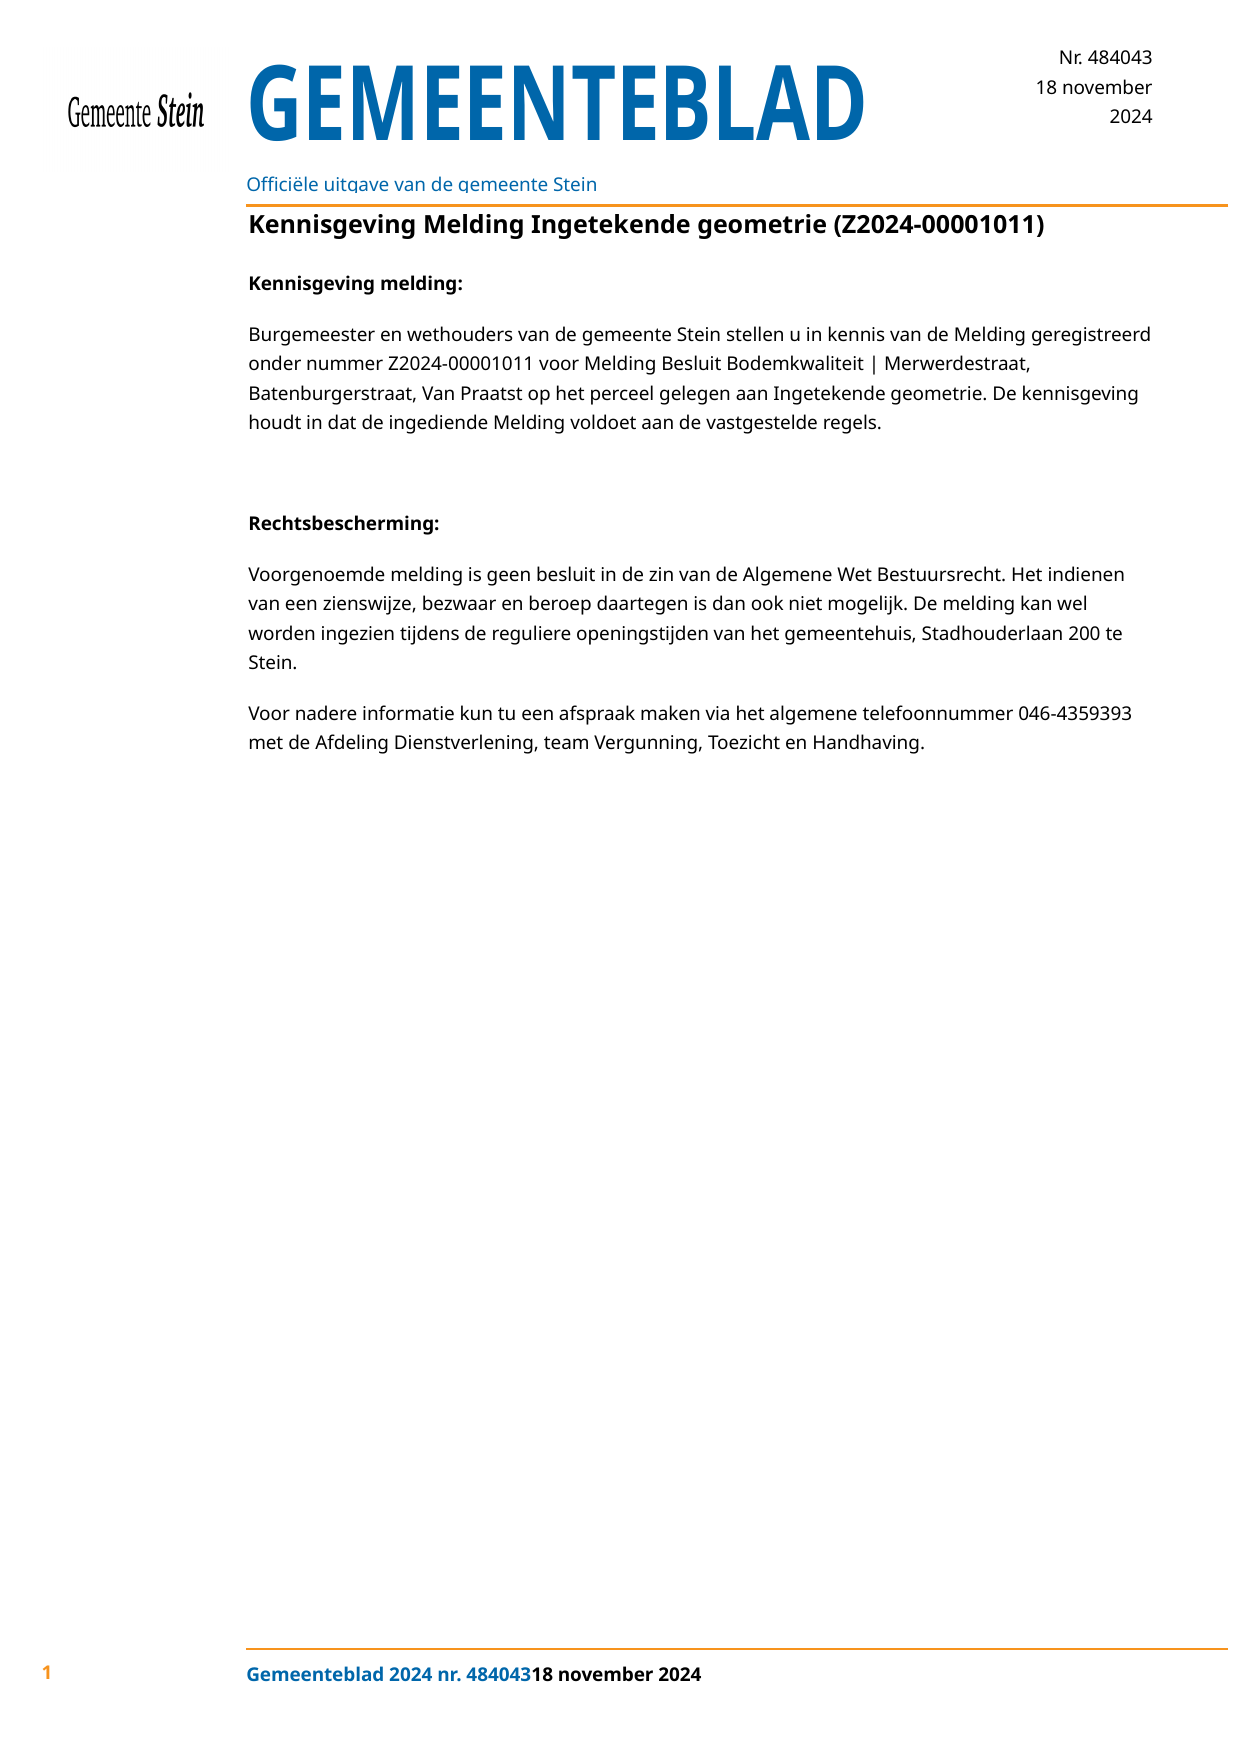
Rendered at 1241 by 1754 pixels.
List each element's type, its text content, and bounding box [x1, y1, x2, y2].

text Rechtsbescherming: [248, 510, 1152, 536]
text Voor nadere informatie kun tu een afspraak maken via het algemene telefoonnummer 046-4359393 met de Afdeling Dienstverlening, team Vergunning, Toezicht en Handhaving. [248, 700, 1152, 755]
picture [41, 47, 231, 172]
text Kennisgeving Melding Ingetekende geometrie (Z2024-00001011) [248, 207, 1152, 241]
text Kennisgeving melding: [248, 270, 1152, 296]
text Voorgenoemde melding is geen besluit in de zin van de Algemene Wet Bestuursrecht. Het indienen van een zienswijze, bezwaar en beroep daartegen is dan ook niet mogelijk. De melding kan wel worden ingezien tijdens de reguliere openingstijden van het gemeentehuis, Stadhouderlaan 200 te Stein. [248, 561, 1152, 675]
text Burgemeester en wethouders van de gemeente Stein stellen u in kennis van de Melding geregistreerd onder nummer Z2024-00001011 voor Melding Besluit Bodemkwaliteit | Merwerdestraat, Batenburgerstraat, Van Praatst op het perceel gelegen aan Ingetekende geometrie. De kennisgeving houdt in dat de ingediende Melding voldoet aan de vastgestelde regels. [248, 321, 1152, 435]
